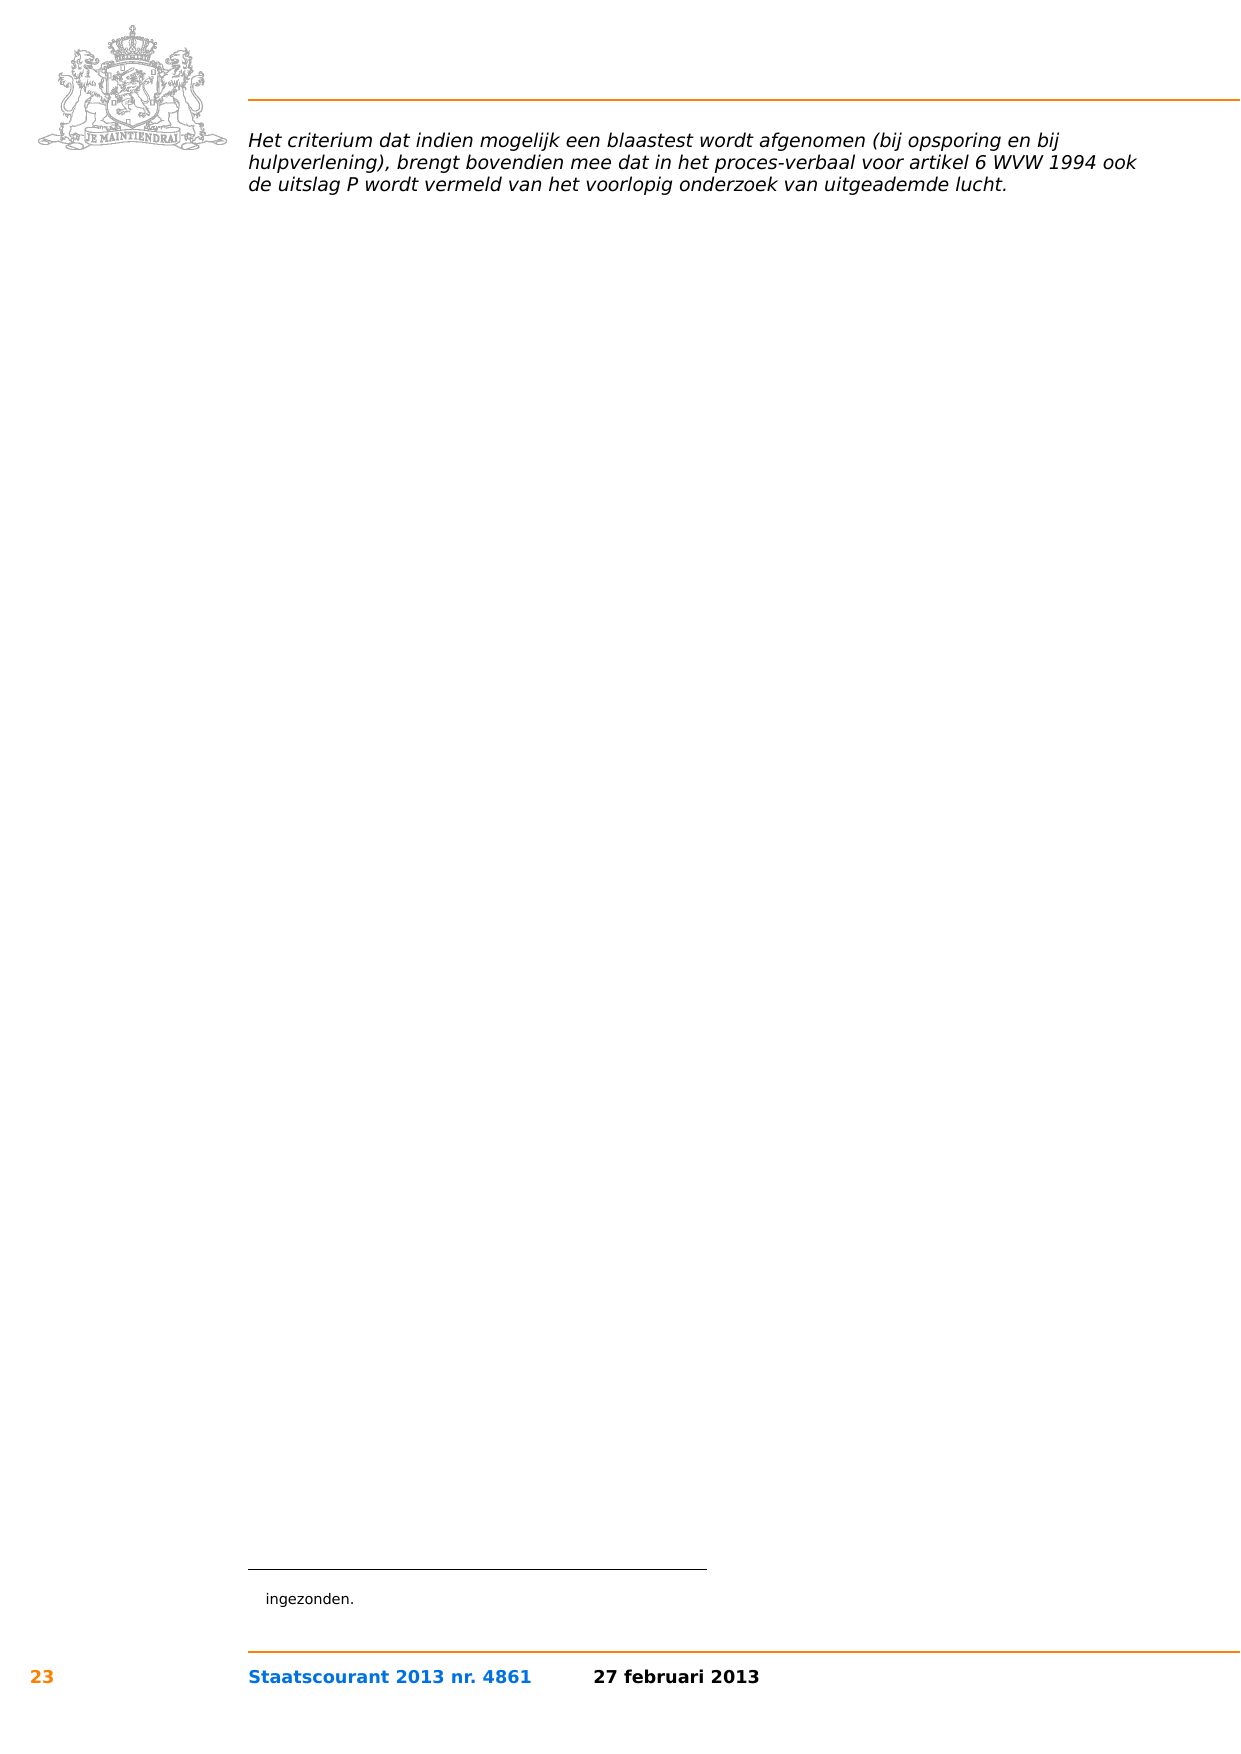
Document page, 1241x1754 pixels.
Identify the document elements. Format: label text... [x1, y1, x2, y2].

text Het criterium dat indien mogelijk een blaastest wordt afgenomen (bij opsporing en bij hulpverlening), brengt bovendien mee dat in het proces-verbaal voor artikel 6 WVW 1994 ook de uitslag P wordt vermeld van het voorlopig onderzoek van uitgeademde lucht. [248, 130, 1163, 196]
picture [38, 25, 227, 150]
text ingezonden. [248, 1591, 1163, 1608]
